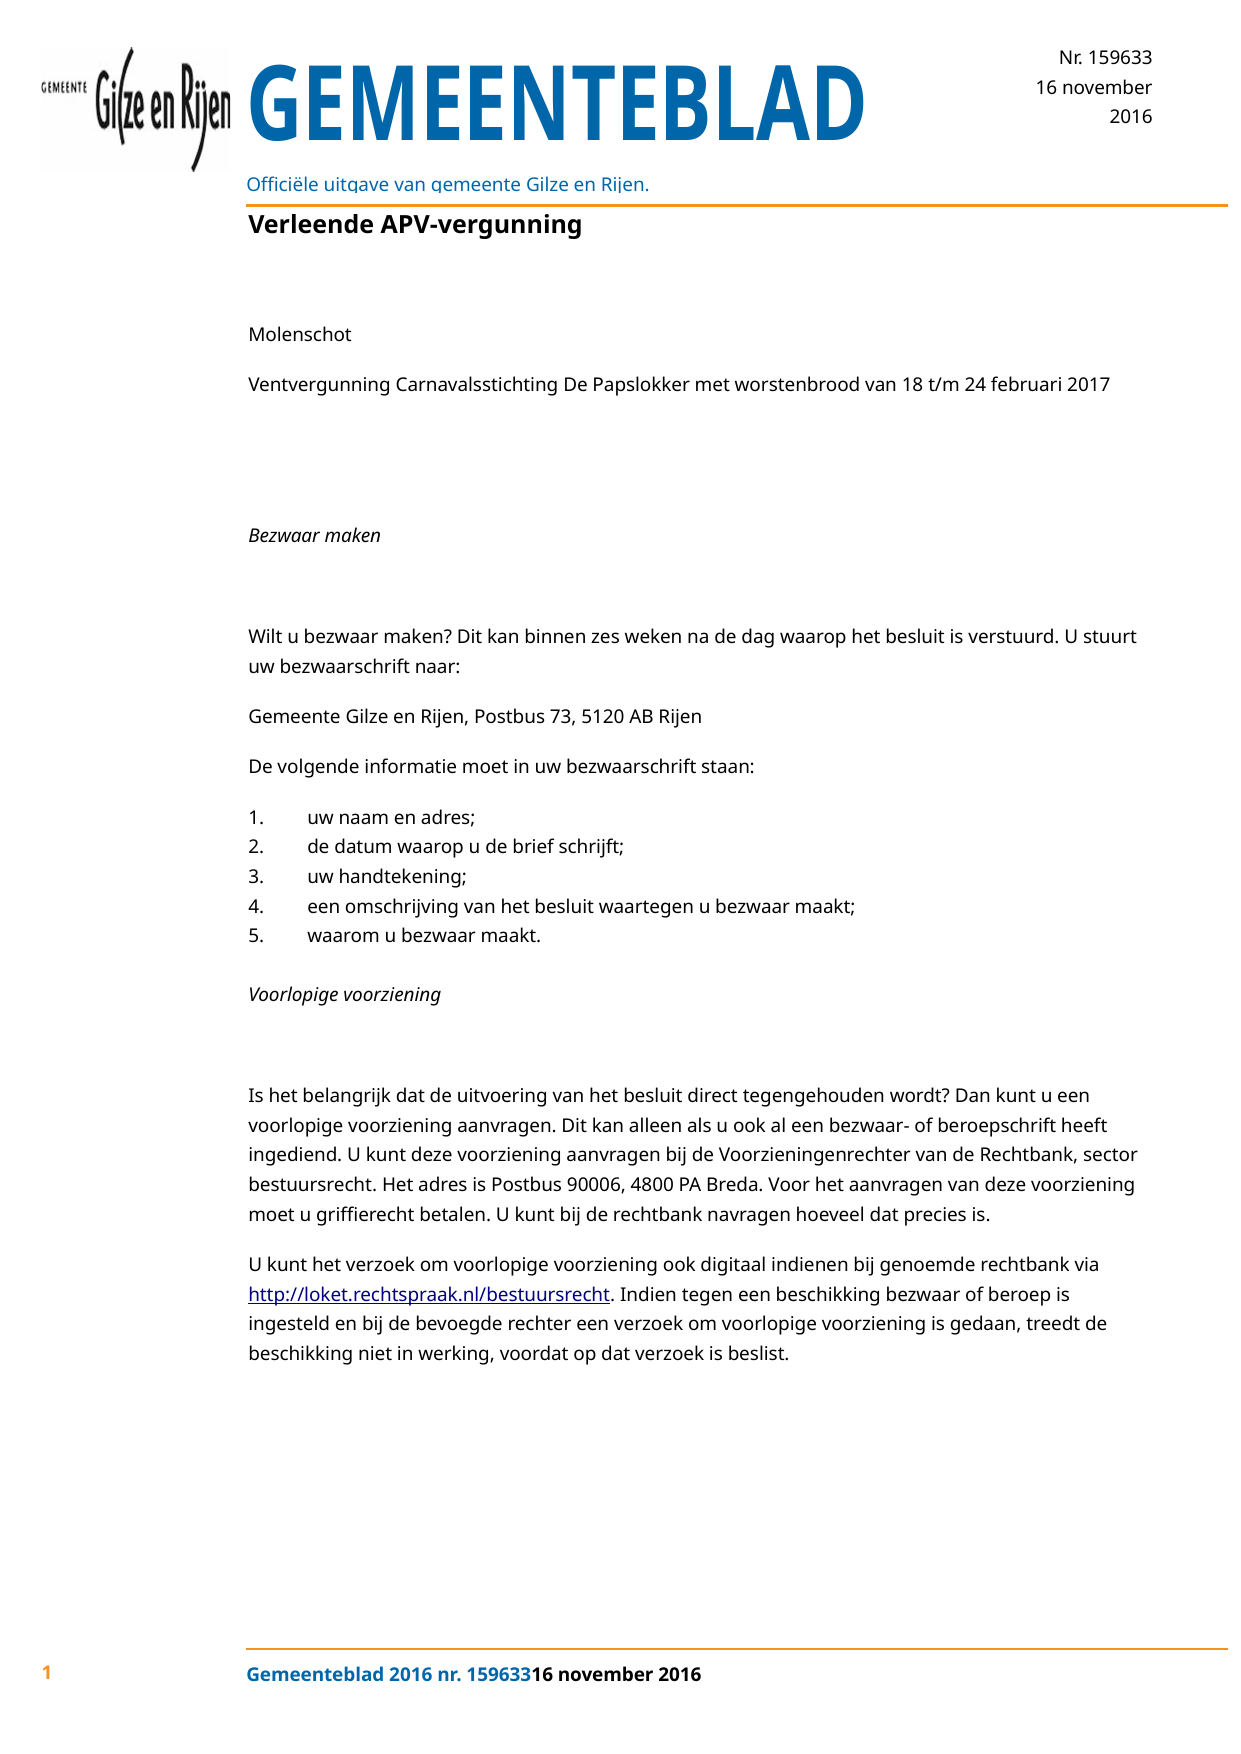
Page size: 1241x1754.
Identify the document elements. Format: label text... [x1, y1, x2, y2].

text Is het belangrijk dat de uitvoering van het besluit direct tegengehouden wordt? Dan kunt u een voorlopige voorziening aanvragen. Dit kan alleen als u ook al een bezwaar- of beroepschrift heeft ingediend. U kunt deze voorziening aanvragen bij de Voorzieningenrechter van de Rechtbank, sector bestuursrecht. Het adres is Postbus 90006, 4800 PA Breda. Voor het aanvragen van deze voorziening moet u griffierecht betalen. U kunt bij de rechtbank navragen hoeveel dat precies is. [248, 1082, 1152, 1226]
list uw naam en adres; [248, 804, 1152, 830]
text Ventvergunning Carnavalsstichting De Papslokker met worstenbrood van 18 t/m 24 februari 2017 [248, 371, 1152, 397]
text Molenschot [248, 321, 1152, 346]
text Verleende APV-vergunning [248, 207, 1152, 241]
list de datum waarop u de brief schrijft; [248, 834, 1152, 859]
text Wilt u bezwaar maken? Dit kan binnen zes weken na de dag waarop het besluit is verstuurd. U stuurt uw bezwaarschrift naar: [248, 623, 1152, 678]
text Bezwaar maken [248, 522, 1152, 548]
picture [41, 47, 231, 172]
text De volgende informatie moet in uw bezwaarschrift staan: [248, 754, 1152, 779]
text U kunt het verzoek om voorlopige voorziening ook digitaal indienen bij genoemde rechtbank via http://loket.rechtspraak.nl/bestuursrecht. Indien tegen een beschikking bezwaar of beroep is ingesteld en bij de bevoegde rechter een verzoek om voorlopige voorziening is gedaan, treedt de beschikking niet in werking, voordat op dat verzoek is beslist. [248, 1251, 1152, 1366]
text Gemeente Gilze en Rijen, Postbus 73, 5120 AB Rijen [248, 703, 1152, 729]
list een omschrijving van het besluit waartegen u bezwaar maakt; [248, 893, 1152, 918]
list uw handtekening; [248, 863, 1152, 889]
list waarom u bezwaar maakt. [248, 922, 1152, 948]
text Voorlopige voorziening [248, 982, 1152, 1007]
